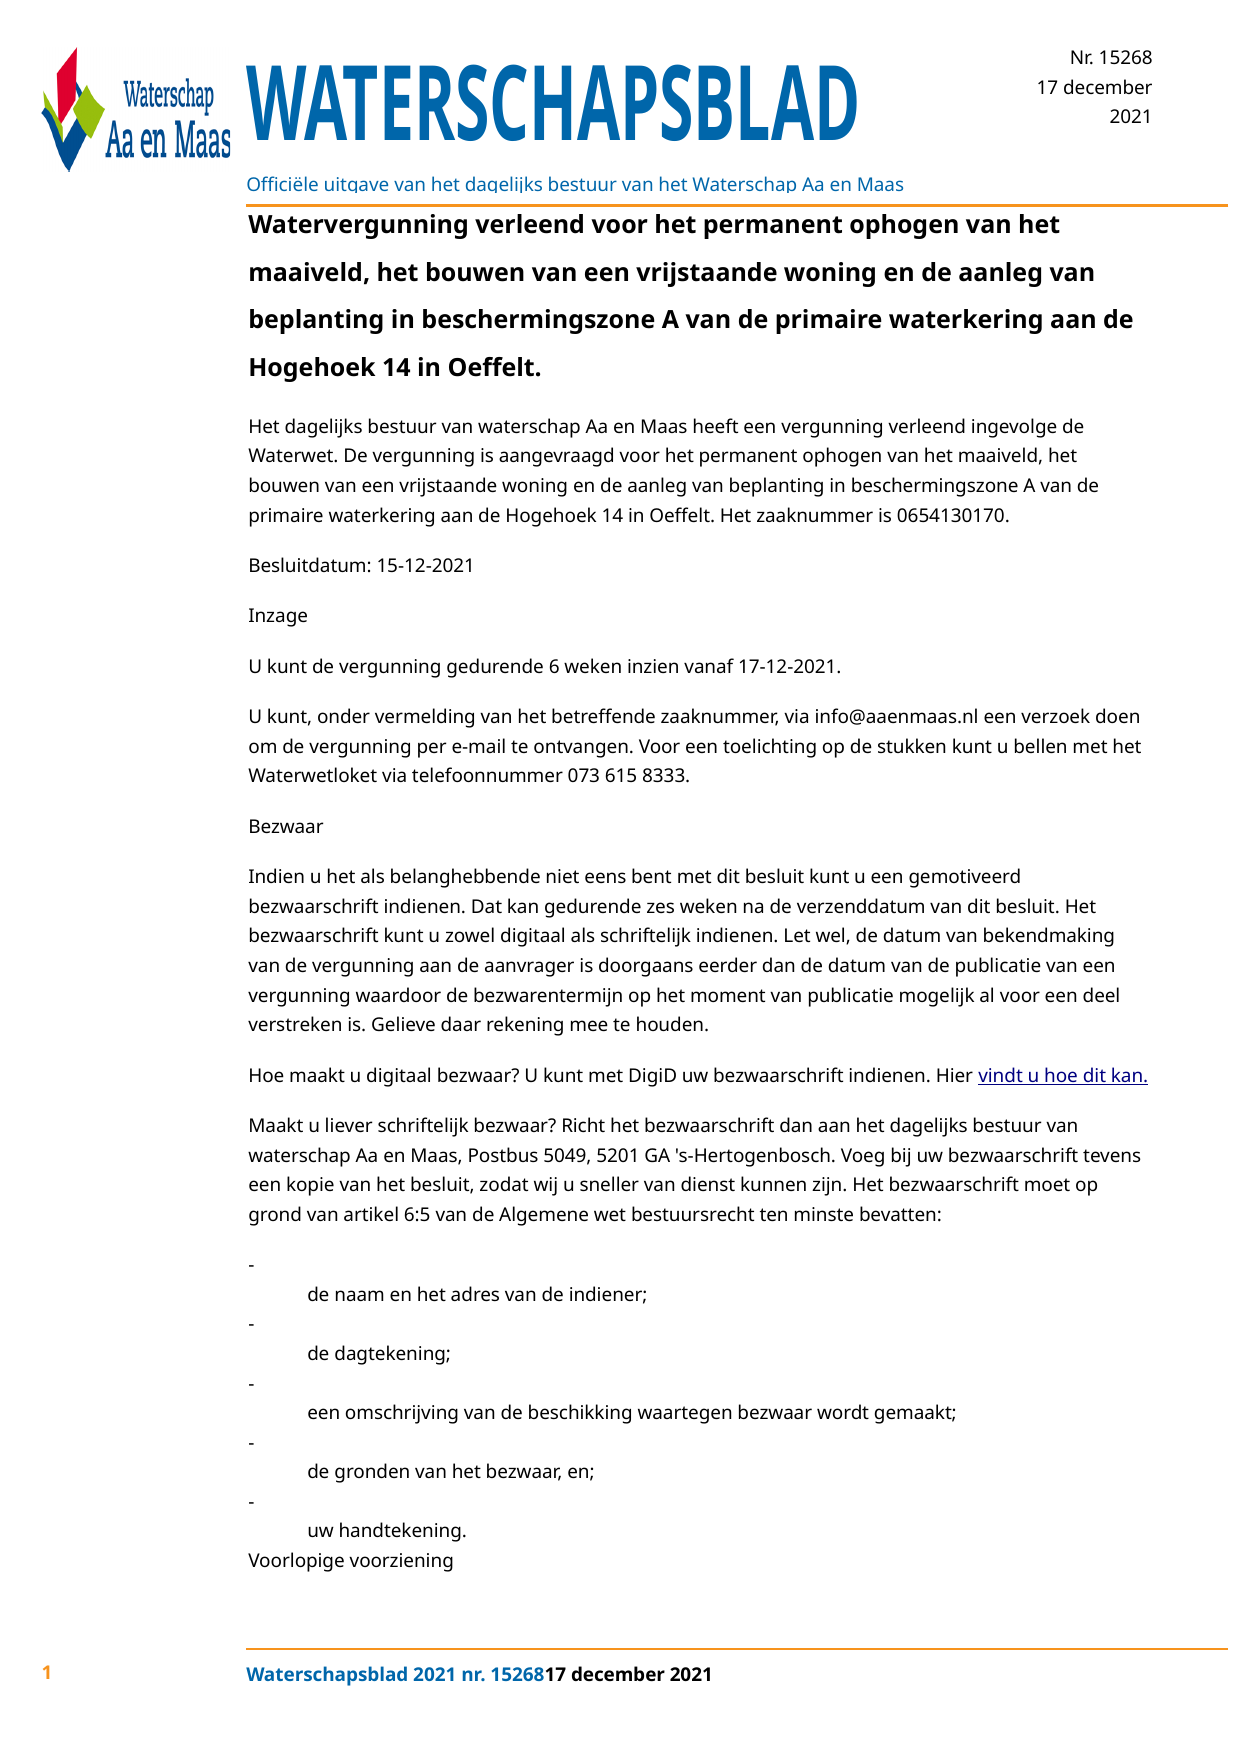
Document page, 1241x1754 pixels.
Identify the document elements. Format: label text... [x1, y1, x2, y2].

list de dagtekening; [248, 1340, 1152, 1366]
text Watervergunning verleend voor het permanent ophogen van het maaiveld, het bouwen van een vrijstaande woning en de aanleg van beplanting in beschermingszone A van de primaire waterkering aan de Hogehoek 14 in Oeffelt. [248, 207, 1152, 384]
text U kunt, onder vermelding van het betreffende zaaknummer, via info@aaenmaas.nl een verzoek doen om de vergunning per e-mail te ontvangen. Voor een toelichting op de stukken kunt u bellen met het Waterwetloket via telefoonnummer 073 615 8333. [248, 703, 1152, 788]
text Inzage [248, 603, 1152, 628]
text Besluitdatum: 15-12-2021 [248, 552, 1152, 578]
list de gronden van het bezwaar, en; [248, 1458, 1152, 1484]
text Het dagelijks bestuur van waterschap Aa en Maas heeft een vergunning verleend ingevolge de Waterwet. De vergunning is aangevraagd voor het permanent ophogen van het maaiveld, het bouwen van een vrijstaande woning en de aanleg van beplanting in beschermingszone A van de primaire waterkering aan de Hogehoek 14 in Oeffelt. Het zaaknummer is 0654130170. [248, 413, 1152, 528]
list een omschrijving van de beschikking waartegen bezwaar wordt gemaakt; [248, 1399, 1152, 1425]
list de naam en het adres van de indiener; [248, 1281, 1152, 1307]
text Voorlopige voorziening [248, 1547, 1152, 1573]
picture [41, 47, 231, 172]
text Bezwaar [248, 813, 1152, 839]
text Indien u het als belanghebbende niet eens bent met dit besluit kunt u een gemotiveerd bezwaarschrift indienen. Dat kan gedurende zes weken na de verzenddatum van dit besluit. Het bezwaarschrift kunt u zowel digitaal als schriftelijk indienen. Let wel, de datum van bekendmaking van de vergunning aan de aanvrager is doorgaans eerder dan de datum van de publicatie van een vergunning waardoor de bezwarentermijn op het moment van publicatie mogelijk al voor een deel verstreken is. Gelieve daar rekening mee te houden. [248, 863, 1152, 1037]
text Maakt u liever schriftelijk bezwaar? Richt het bezwaarschrift dan aan het dagelijks bestuur van waterschap Aa en Maas, Postbus 5049, 5201 GA 's-Hertogenbosch. Voeg bij uw bezwaarschrift tevens een kopie van het besluit, zodat wij u sneller van dienst kunnen zijn. Het bezwaarschrift moet op grond van artikel 6:5 van de Algemene wet bestuursrecht ten minste bevatten: [248, 1112, 1152, 1227]
text U kunt de vergunning gedurende 6 weken inzien vanaf 17-12-2021. [248, 653, 1152, 679]
list uw handtekening. [248, 1518, 1152, 1543]
text Hoe maakt u digitaal bezwaar? U kunt met DigiD uw bezwaarschrift indienen. Hier vindt u hoe dit kan. [248, 1062, 1152, 1088]
